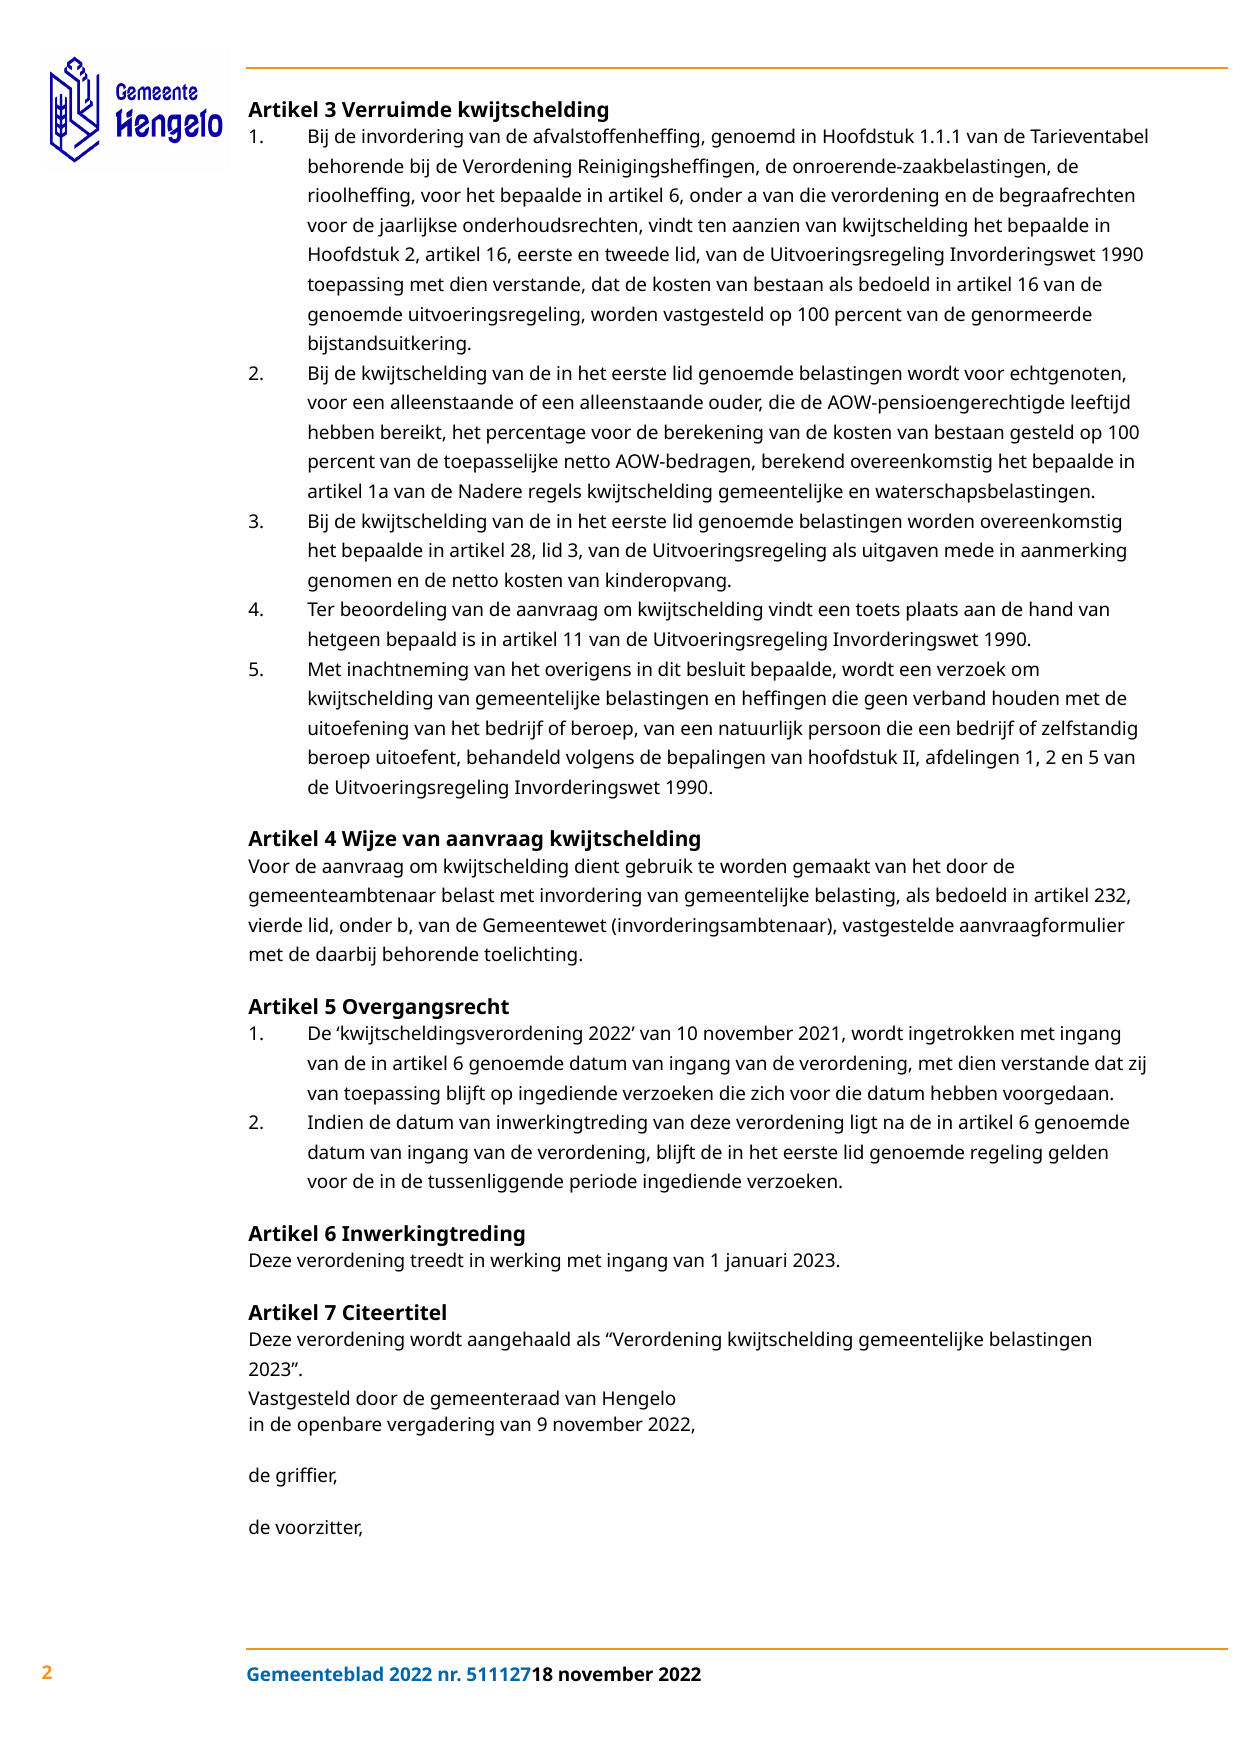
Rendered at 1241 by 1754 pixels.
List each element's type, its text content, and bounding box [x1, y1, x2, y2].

text Vastgesteld door de gemeenteraad van Hengelo [248, 1385, 1152, 1411]
text in de openbare vergadering van 9 november 2022, [248, 1411, 1152, 1437]
list Indien de datum van inwerkingtreding van deze verordening ligt na de in artikel 6 genoemde datum van ingang van de verordening, blijft de in het eerste lid genoemde regeling gelden voor de in de tussenliggende periode ingediende verzoeken. [248, 1109, 1152, 1194]
text Artikel 7 Citeertitel [248, 1298, 1152, 1326]
list De ‘kwijtscheldingsverordening 2022’ van 10 november 2021, wordt ingetrokken met ingang van de in artikel 6 genoemde datum van ingang van de verordening, met dien verstande dat zij van toepassing blijft op ingediende verzoeken die zich voor die datum hebben voorgedaan. [248, 1021, 1152, 1105]
list Ter beoordeling van de aanvraag om kwijtschelding vindt een toets plaats aan de hand van hetgeen bepaald is in artikel 11 van de Uitvoeringsregeling Invorderingswet 1990. [248, 597, 1152, 652]
text de voorzitter, [248, 1514, 1152, 1540]
text Artikel 6 Inwerkingtreding [248, 1219, 1152, 1247]
text Deze verordening wordt aangehaald als “Verordening kwijtschelding gemeentelijke belastingen 2023”. [248, 1326, 1152, 1381]
text Voor de aanvraag om kwijtschelding dient gebruik te worden gemaakt van het door de gemeenteambtenaar belast met invordering van gemeentelijke belasting, als bedoeld in artikel 232, vierde lid, onder b, van de Gemeentewet (invorderingsambtenaar), vastgestelde aanvraagformulier met de daarbij behorende toelichting. [248, 853, 1152, 967]
text de griffier, [248, 1462, 1152, 1488]
list Bij de kwijtschelding van de in het eerste lid genoemde belastingen wordt voor echtgenoten, voor een alleenstaande of een alleenstaande ouder, die de AOW-pensioengerechtigde leeftijd hebben bereikt, het percentage voor de berekening van de kosten van bestaan gesteld op 100 percent van de toepasselijke netto AOW-bedragen, berekend overeenkomstig het bepaalde in artikel 1a van de Nadere regels kwijtschelding gemeentelijke en waterschapsbelastingen. [248, 360, 1152, 504]
picture [41, 47, 231, 172]
list Bij de invordering van de afvalstoffenheffing, genoemd in Hoofdstuk 1.1.1 van de Tarieventabel behorende bij de Verordening Reinigingsheffingen, de onroerende-zaakbelastingen, de rioolheffing, voor het bepaalde in artikel 6, onder a van die verordening en de begraafrechten voor de jaarlijkse onderhoudsrechten, vindt ten aanzien van kwijtschelding het bepaalde in Hoofdstuk 2, artikel 16, eerste en tweede lid, van de Uitvoeringsregeling Invorderingswet 1990 toepassing met dien verstande, dat de kosten van bestaan als bedoeld in artikel 16 van de genoemde uitvoeringsregeling, worden vastgesteld op 100 percent van de genormeerde bijstandsuitkering. [248, 123, 1152, 356]
text Artikel 4 Wijze van aanvraag kwijtschelding [248, 824, 1152, 853]
list Met inachtneming van het overigens in dit besluit bepaalde, wordt een verzoek om kwijtschelding van gemeentelijke belastingen en heffingen die geen verband houden met de uitoefening van het bedrijf of beroep, van een natuurlijk persoon die een bedrijf of zelfstandig beroep uitoefent, behandeld volgens de bepalingen van hoofdstuk II, afdelingen 1, 2 en 5 van de Uitvoeringsregeling Invorderingswet 1990. [248, 656, 1152, 800]
list Bij de kwijtschelding van de in het eerste lid genoemde belastingen worden overeenkomstig het bepaalde in artikel 28, lid 3, van de Uitvoeringsregeling als uitgaven mede in aanmerking genomen en de netto kosten van kinderopvang. [248, 508, 1152, 593]
text Deze verordening treedt in werking met ingang van 1 januari 2023. [248, 1247, 1152, 1273]
text Artikel 3 Verruimde kwijtschelding [248, 95, 1152, 123]
text Artikel 5 Overgangsrecht [248, 992, 1152, 1021]
